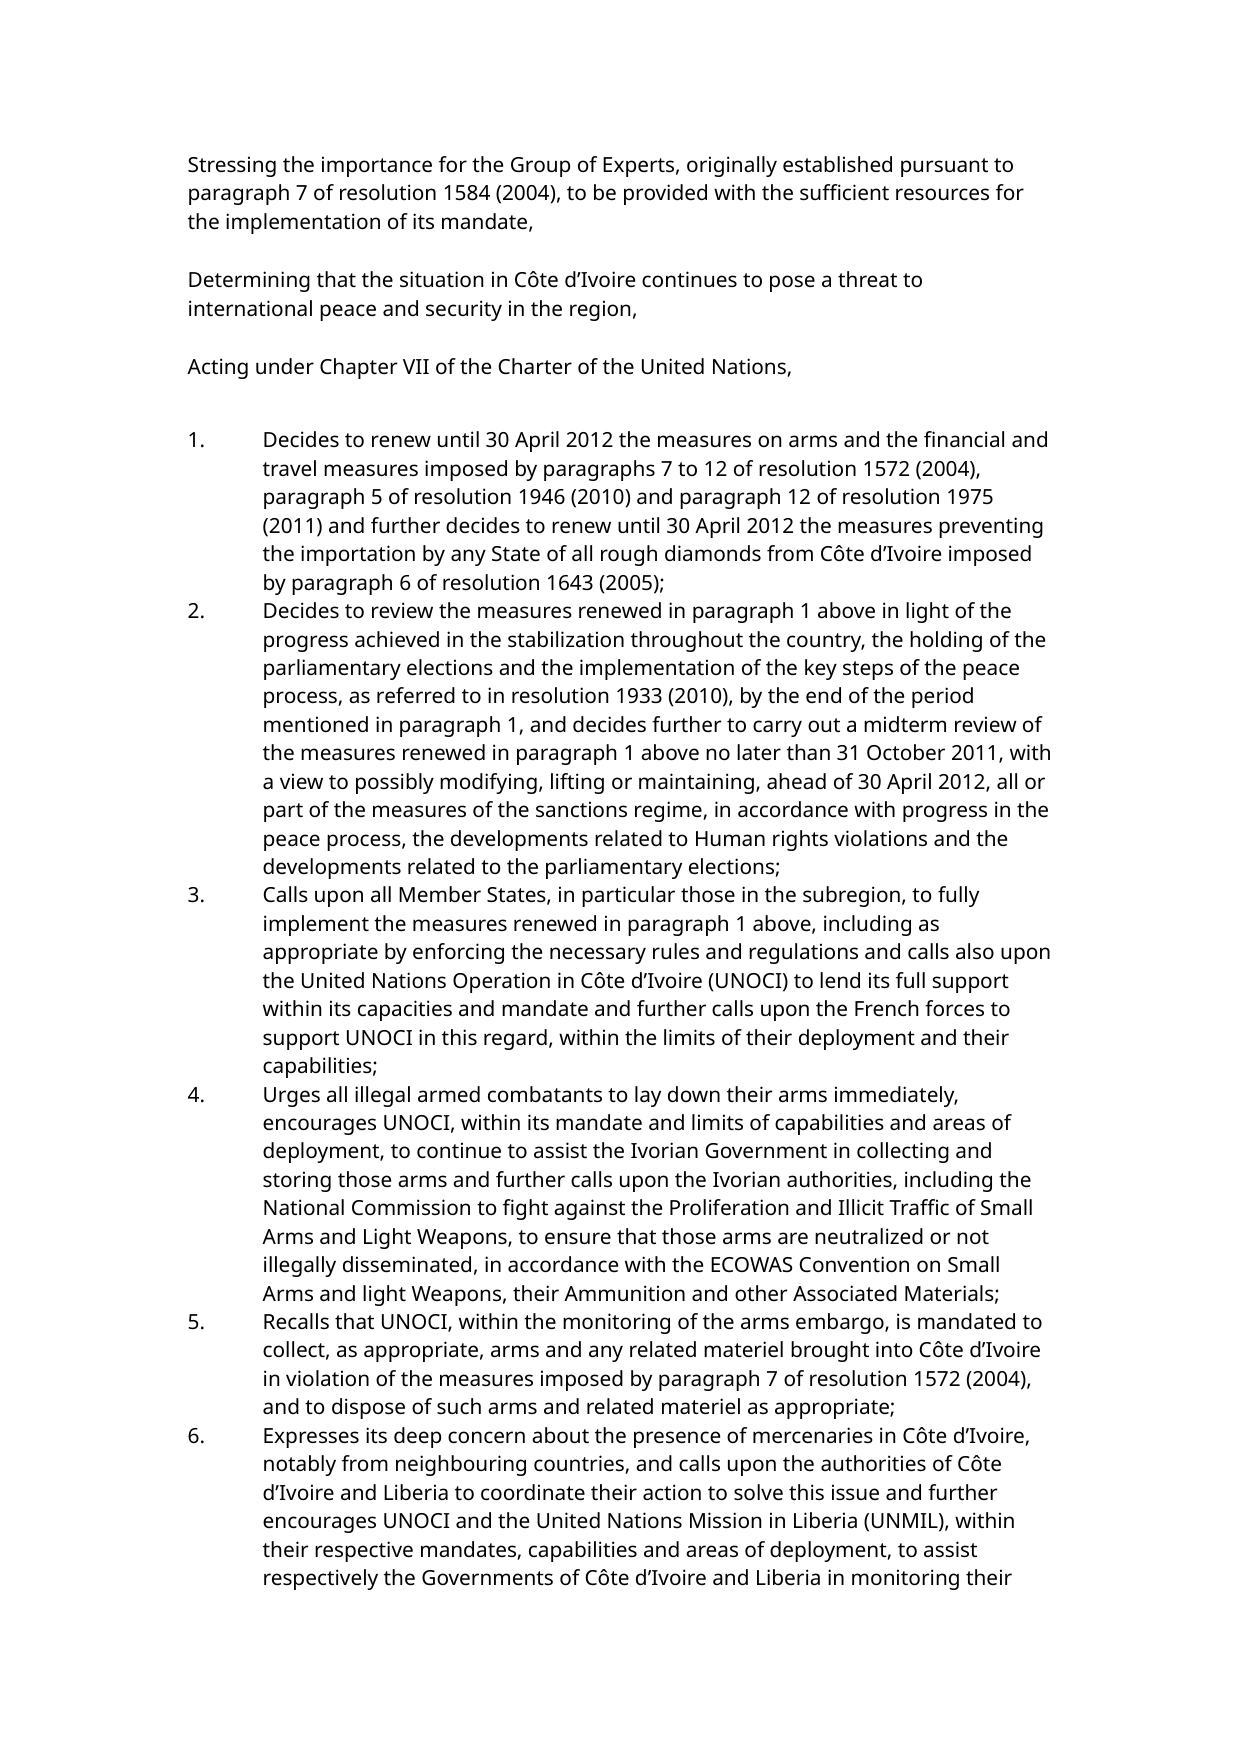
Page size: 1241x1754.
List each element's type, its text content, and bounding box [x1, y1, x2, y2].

text Determining that the situation in Côte d’Ivoire continues to pose a threat to international peace and security in the region, [187, 265, 1053, 322]
list Recalls that UNOCI, within the monitoring of the arms embargo, is mandated to collect, as appropriate, arms and any related materiel brought into Côte d’Ivoire in violation of the measures imposed by paragraph 7 of resolution 1572 (2004), and to dispose of such arms and related materiel as appropriate; [187, 1307, 1053, 1421]
list Decides to review the measures renewed in paragraph 1 above in light of the progress achieved in the stabilization throughout the country, the holding of the parliamentary elections and the implementation of the key steps of the peace process, as referred to in resolution 1933 (2010), by the end of the period mentioned in paragraph 1, and decides further to carry out a midterm review of the measures renewed in paragraph 1 above no later than 31 October 2011, with a view to possibly modifying, lifting or maintaining, ahead of 30 April 2012, all or part of the measures of the sanctions regime, in accordance with progress in the peace process, the developments related to Human rights violations and the developments related to the parliamentary elections; [187, 596, 1053, 881]
list Decides to renew until 30 April 2012 the measures on arms and the financial and travel measures imposed by paragraphs 7 to 12 of resolution 1572 (2004), paragraph 5 of resolution 1946 (2010) and paragraph 12 of resolution 1975 (2011) and further decides to renew until 30 April 2012 the measures preventing the importation by any State of all rough diamonds from Côte d’Ivoire imposed by paragraph 6 of resolution 1643 (2005); [187, 426, 1053, 596]
list Urges all illegal armed combatants to lay down their arms immediately, encourages UNOCI, within its mandate and limits of capabilities and areas of deployment, to continue to assist the Ivorian Government in collecting and storing those arms and further calls upon the Ivorian authorities, including the National Commission to fight against the Proliferation and Illicit Traffic of Small Arms and Light Weapons, to ensure that those arms are neutralized or not illegally disseminated, in accordance with the ECOWAS Convention on Small Arms and light Weapons, their Ammunition and other Associated Materials; [187, 1080, 1053, 1307]
list Expresses its deep concern about the presence of mercenaries in Côte d’Ivoire, notably from neighbouring countries, and calls upon the authorities of Côte d’Ivoire and Liberia to coordinate their action to solve this issue and further encourages UNOCI and the United Nations Mission in Liberia (UNMIL), within their respective mandates, capabilities and areas of deployment, to assist respectively the Governments of Côte d’Ivoire and Liberia in monitoring their [187, 1421, 1053, 1592]
list Calls upon all Member States, in particular those in the subregion, to fully implement the measures renewed in paragraph 1 above, including as appropriate by enforcing the necessary rules and regulations and calls also upon the United Nations Operation in Côte d’Ivoire (UNOCI) to lend its full support within its capacities and mandate and further calls upon the French forces to support UNOCI in this regard, within the limits of their deployment and their capabilities; [187, 881, 1053, 1080]
text Acting under Chapter VII of the Charter of the United Nations, [187, 352, 1053, 381]
text Stressing the importance for the Group of Experts, originally established pursuant to paragraph 7 of resolution 1584 (2004), to be provided with the sufficient resources for the implementation of its mandate, [187, 150, 1053, 235]
